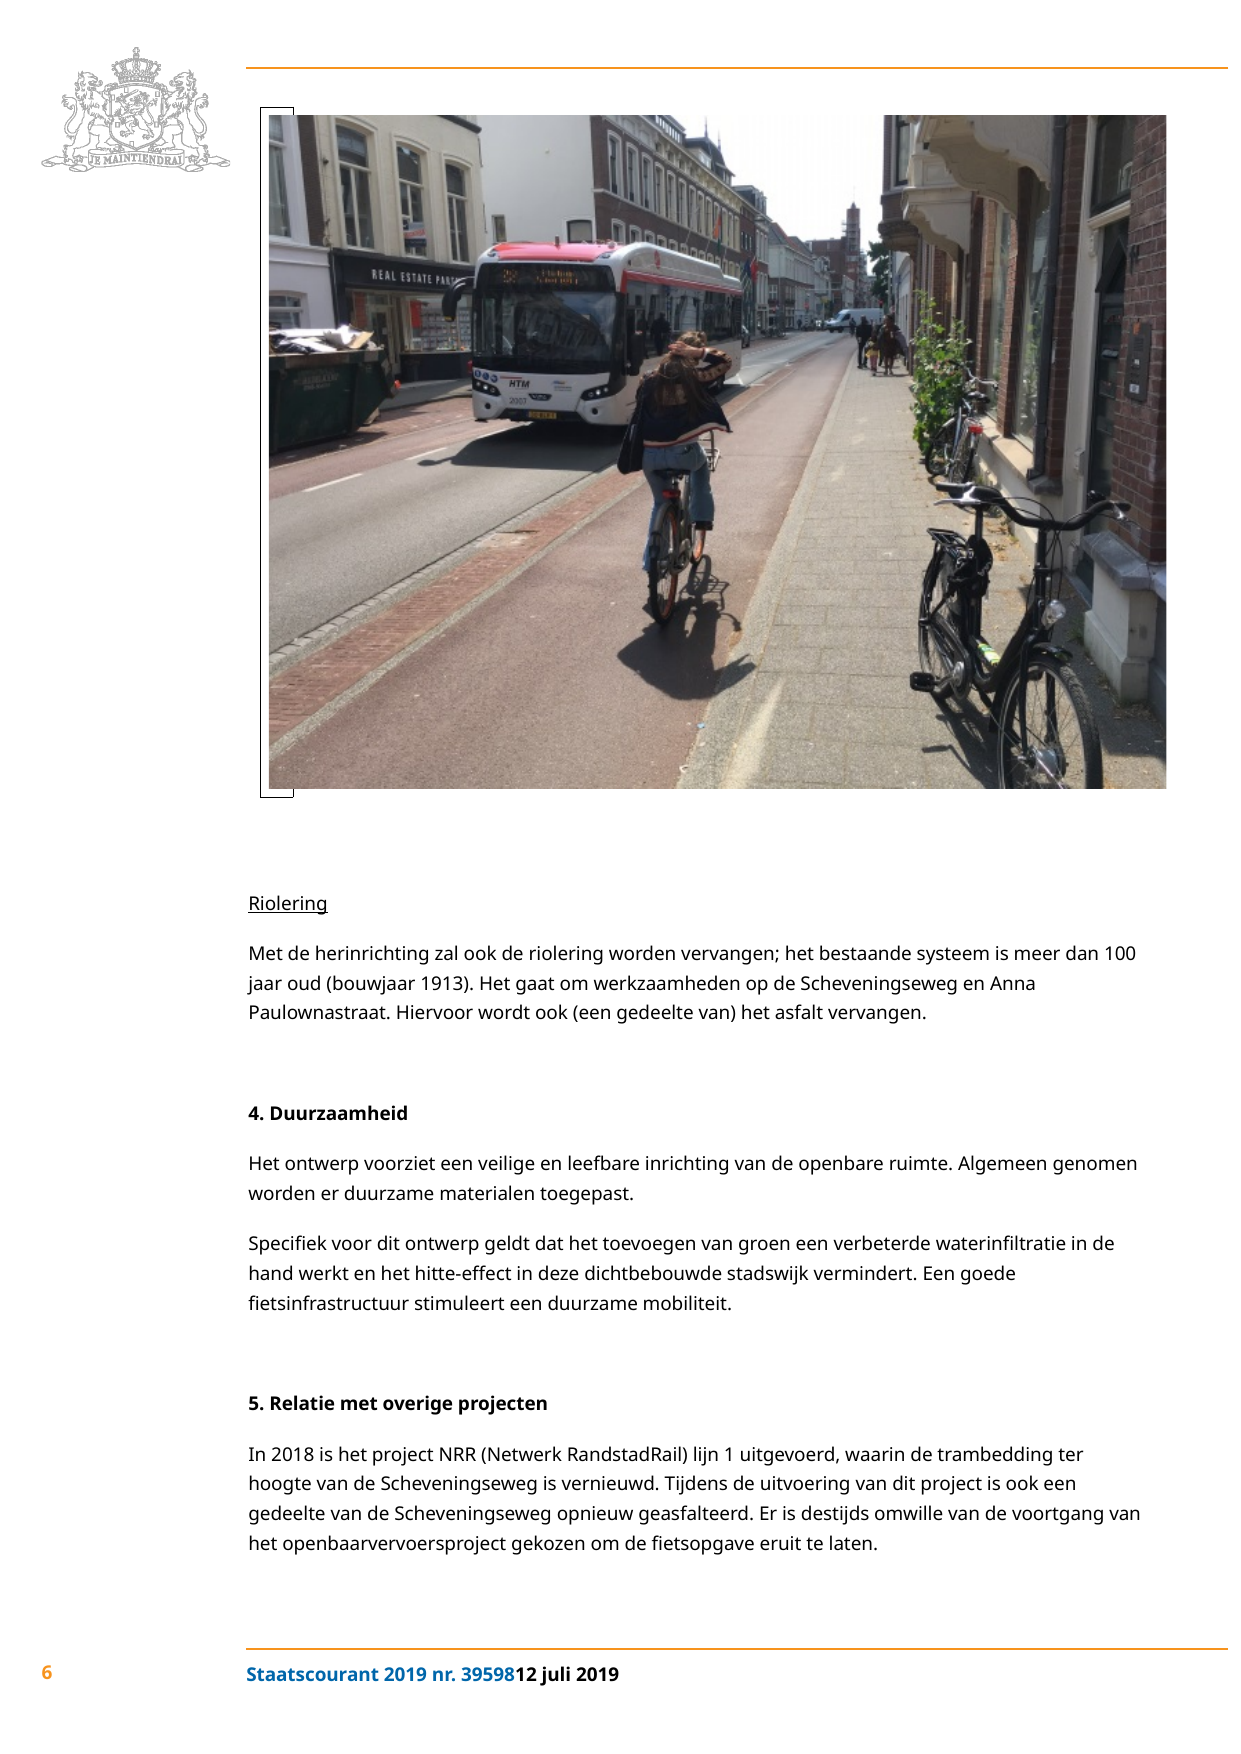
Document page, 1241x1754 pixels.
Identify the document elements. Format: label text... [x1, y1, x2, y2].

text Met de herinrichting zal ook de riolering worden vervangen; het bestaande systeem is meer dan 100 jaar oud (bouwjaar 1913). Het gaat om werkzaamheden op de Scheveningseweg en Anna Paulownastraat. Hiervoor wordt ook (een gedeelte van) het asfalt vervangen. [248, 940, 1152, 1025]
text 5. Relatie met overige projecten [248, 1391, 1152, 1416]
text Riolering [248, 890, 1152, 916]
text Het ontwerp voorziet een veilige en leefbare inrichting van de openbare ruimte. Algemeen genomen worden er duurzame materialen toegepast. [248, 1151, 1152, 1206]
text In 2018 is het project NRR (Netwerk RandstadRail) lijn 1 uitgevoerd, waarin de trambedding ter hoogte van de Scheveningseweg is vernieuwd. Tijdens de uitvoering van dit project is ook een gedeelte van de Scheveningseweg opnieuw geasfalteerd. Er is destijds omwille van de voortgang van het openbaarvervoersproject gekozen om de fietsopgave eruit te laten. [248, 1441, 1152, 1556]
picture [41, 47, 231, 172]
text Specifiek voor dit ontwerp geldt dat het toevoegen van groen een verbeterde waterinfiltratie in de hand werkt en het hitte-effect in deze dichtbebouwde stadswijk vermindert. Een goede fietsinfrastructuur stimuleert een duurzame mobiliteit. [248, 1231, 1152, 1316]
text 4. Duurzaamheid [248, 1100, 1152, 1126]
picture [268, 115, 1167, 789]
